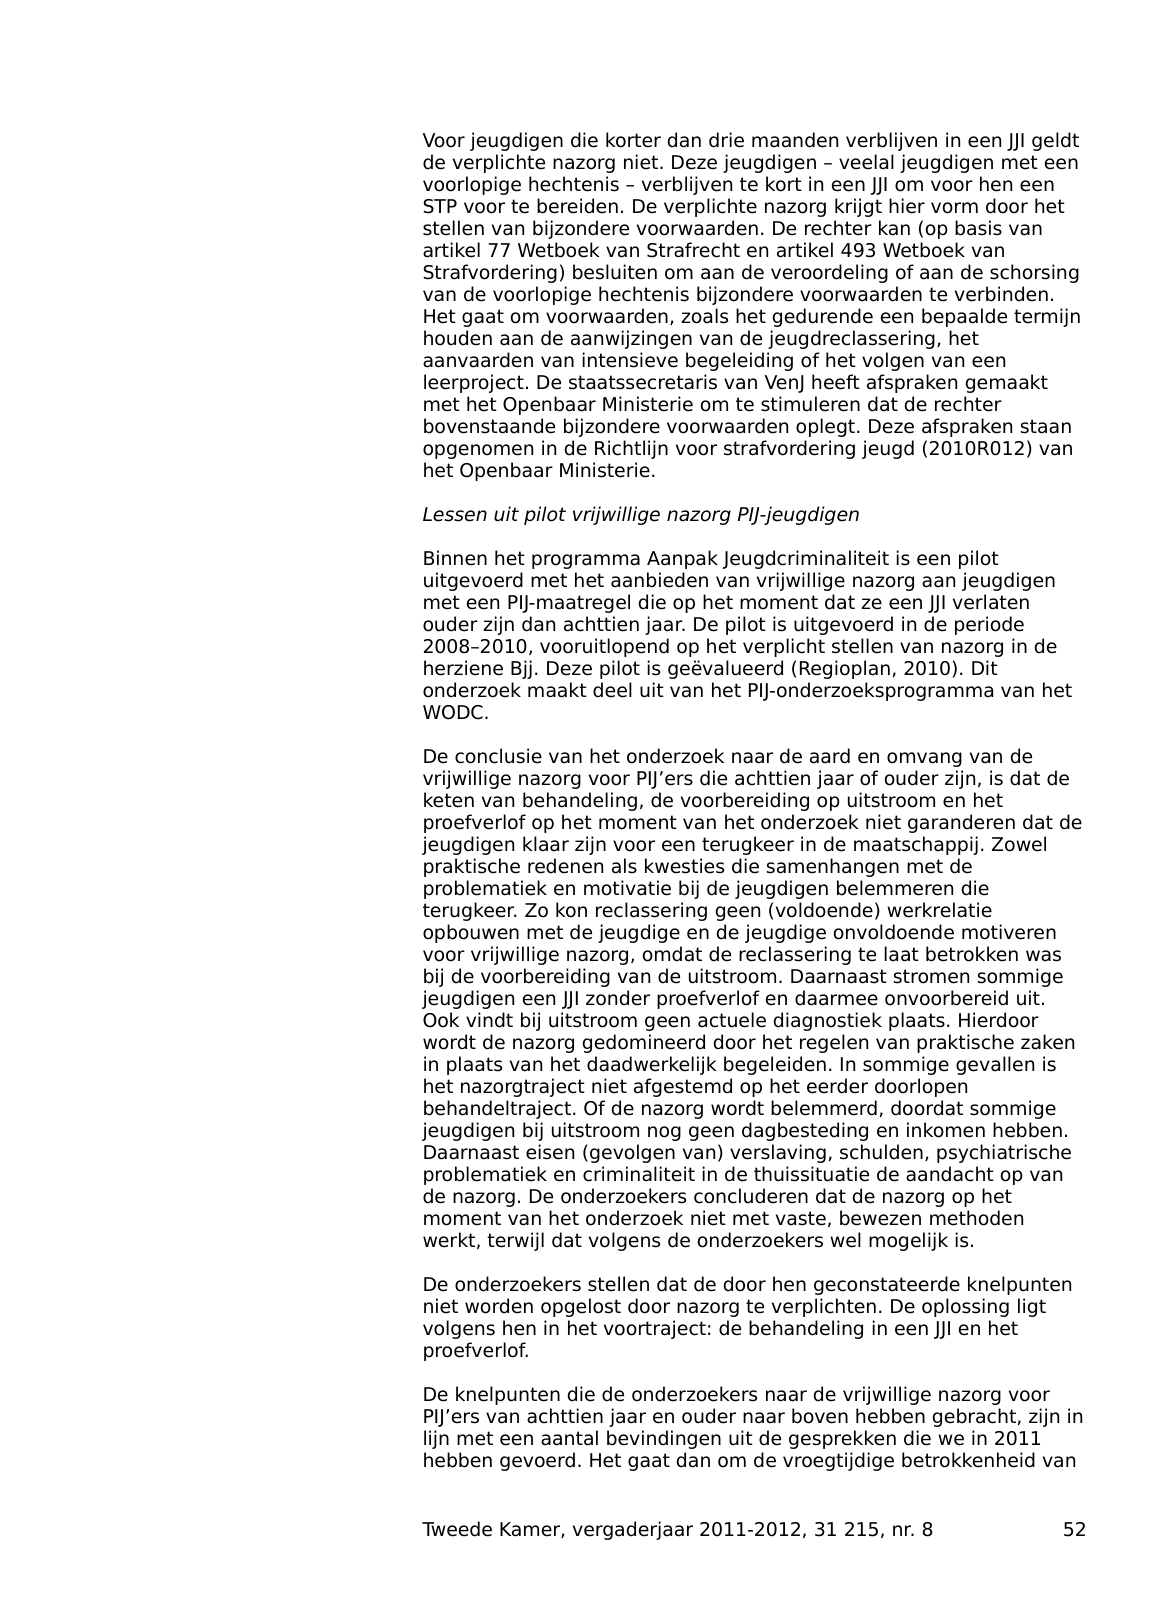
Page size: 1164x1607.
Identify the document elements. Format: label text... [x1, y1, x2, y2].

text De conclusie van het onderzoek naar de aard en omvang van de vrijwillige nazorg voor PIJ’ers die achttien jaar of ouder zijn, is dat de keten van behandeling, de voorbereiding op uitstroom en het proefverlof op het moment van het onderzoek niet garanderen dat de jeugdigen klaar zijn voor een terugkeer in de maatschappij. Zowel praktische redenen als kwesties die samenhangen met de problematiek en motivatie bij de jeugdigen belemmeren die terugkeer. Zo kon reclassering geen (voldoende) werkrelatie opbouwen met de jeugdige en de jeugdige onvoldoende motiveren voor vrijwillige nazorg, omdat de reclassering te laat betrokken was bij de voorbereiding van de uitstroom. Daarnaast stromen sommige jeugdigen een JJI zonder proefverlof en daarmee onvoorbereid uit. Ook vindt bij uitstroom geen actuele diagnostiek plaats. Hierdoor wordt de nazorg gedomineerd door het regelen van praktische zaken in plaats van het daadwerkelijk begeleiden. In sommige gevallen is het nazorgtraject niet afgestemd op het eerder doorlopen behandeltraject. Of de nazorg wordt belemmerd, doordat sommige jeugdigen bij uitstroom nog geen dagbesteding en inkomen hebben. Daarnaast eisen (gevolgen van) verslaving, schulden, psychiatrische problematiek en criminaliteit in de thuissituatie de aandacht op van de nazorg. De onderzoekers concluderen dat de nazorg op het moment van het onderzoek niet met vaste, bewezen methoden werkt, terwijl dat volgens de onderzoekers wel mogelijk is. [422, 746, 1087, 1251]
text De knelpunten die de onderzoekers naar de vrijwillige nazorg voor PIJ’ers van achttien jaar en ouder naar boven hebben gebracht, zijn in lijn met een aantal bevindingen uit de gesprekken die we in 2011 hebben gevoerd. Het gaat dan om de vroegtijdige betrokkenheid van [422, 1384, 1087, 1472]
text De onderzoekers stellen dat de door hen geconstateerde knelpunten niet worden opgelost door nazorg te verplichten. De oplossing ligt volgens hen in het voortraject: de behandeling in een JJI en het proefverlof. [422, 1274, 1087, 1362]
text Binnen het programma Aanpak Jeugdcriminaliteit is een pilot uitgevoerd met het aanbieden van vrijwillige nazorg aan jeugdigen met een PIJ-maatregel die op het moment dat ze een JJI verlaten ouder zijn dan achttien jaar. De pilot is uitgevoerd in de periode 2008–2010, vooruitlopend op het verplicht stellen van nazorg in de herziene Bjj. Deze pilot is geëvalueerd (Regioplan, 2010). Dit onderzoek maakt deel uit van het PIJ-onderzoeksprogramma van het WODC. [422, 548, 1087, 724]
text Voor jeugdigen die korter dan drie maanden verblijven in een JJI geldt de verplichte nazorg niet. Deze jeugdigen – veelal jeugdigen met een voorlopige hechtenis – verblijven te kort in een JJI om voor hen een STP voor te bereiden. De verplichte nazorg krijgt hier vorm door het stellen van bijzondere voorwaarden. De rechter kan (op basis van artikel 77 Wetboek van Strafrecht en artikel 493 Wetboek van Strafvordering) besluiten om aan de veroordeling of aan de schorsing van de voorlopige hechtenis bijzondere voorwaarden te verbinden. Het gaat om voorwaarden, zoals het gedurende een bepaalde termijn houden aan de aanwijzingen van de jeugdreclassering, het aanvaarden van intensieve begeleiding of het volgen van een leerproject. De staatssecretaris van VenJ heeft afspraken gemaakt met het Openbaar Ministerie om te stimuleren dat de rechter bovenstaande bijzondere voorwaarden oplegt. Deze afspraken staan opgenomen in de Richtlijn voor strafvordering jeugd (2010R012) van het Openbaar Ministerie. [422, 130, 1087, 482]
subtitle Lessen uit pilot vrijwillige nazorg PIJ-jeugdigen [422, 504, 1087, 526]
